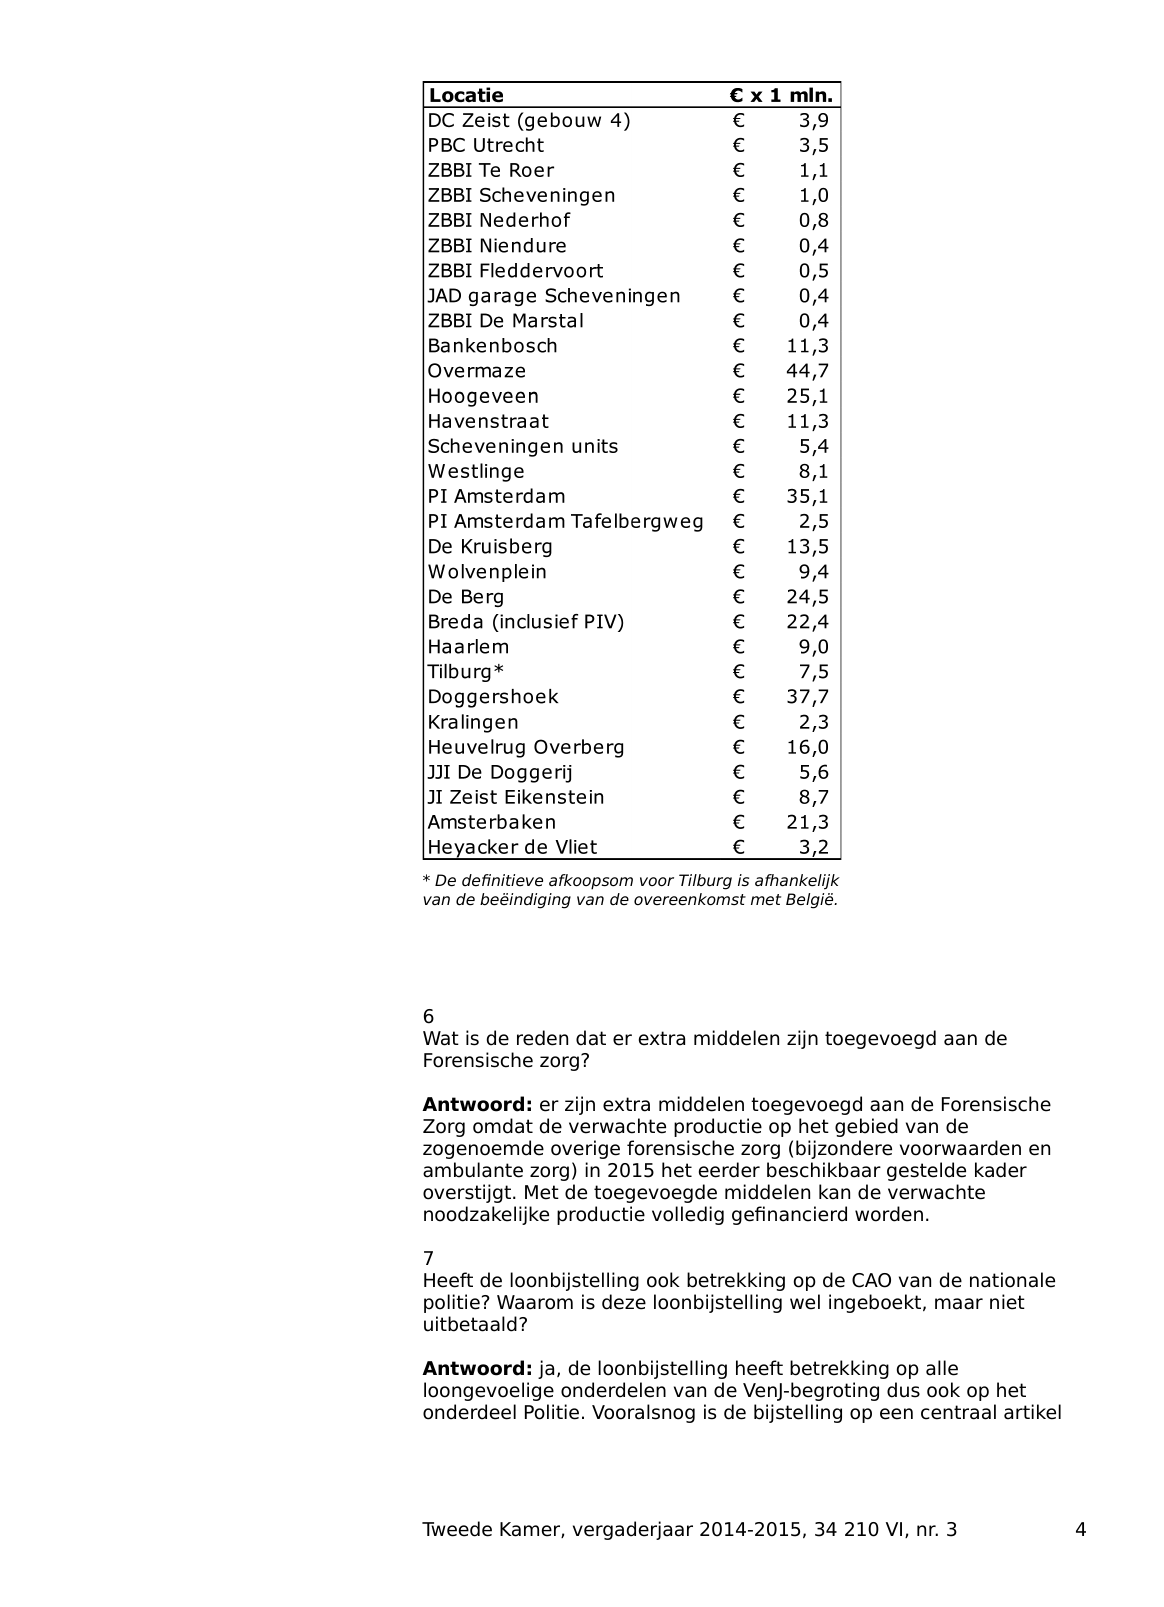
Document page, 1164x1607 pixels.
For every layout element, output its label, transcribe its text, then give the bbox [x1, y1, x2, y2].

text * De definitieve afkoopsom voor Tilburg is afhankelijk van de beëindiging van de overeenkomst met België. [422, 872, 842, 909]
text Heeft de loonbijstelling ook betrekking op de CAO van de nationale politie? Waarom is deze loonbijstelling wel ingeboekt, maar niet uitbetaald? [422, 1270, 1087, 1336]
text Antwoord: er zijn extra middelen toegevoegd aan de Forensische Zorg omdat de verwachte productie op het gebied van de zogenoemde overige forensische zorg (bijzondere voorwaarden en ambulante zorg) in 2015 het eerder beschikbaar gestelde kader overstijgt. Met de toegevoegde middelen kan de verwachte noodzakelijke productie volledig gefinancierd worden. [422, 1094, 1087, 1226]
text Wat is de reden dat er extra middelen zijn toegevoegd aan de Forensische zorg? [422, 1028, 1087, 1072]
text Antwoord: ja, de loonbijstelling heeft betrekking op alle loongevoelige onderdelen van de VenJ-begroting dus ook op het onderdeel Politie. Vooralsnog is de bijstelling op een centraal artikel [422, 1358, 1087, 1424]
text 6 [422, 1006, 1087, 1028]
picture [422, 81, 842, 861]
text 7 [422, 1248, 1087, 1270]
